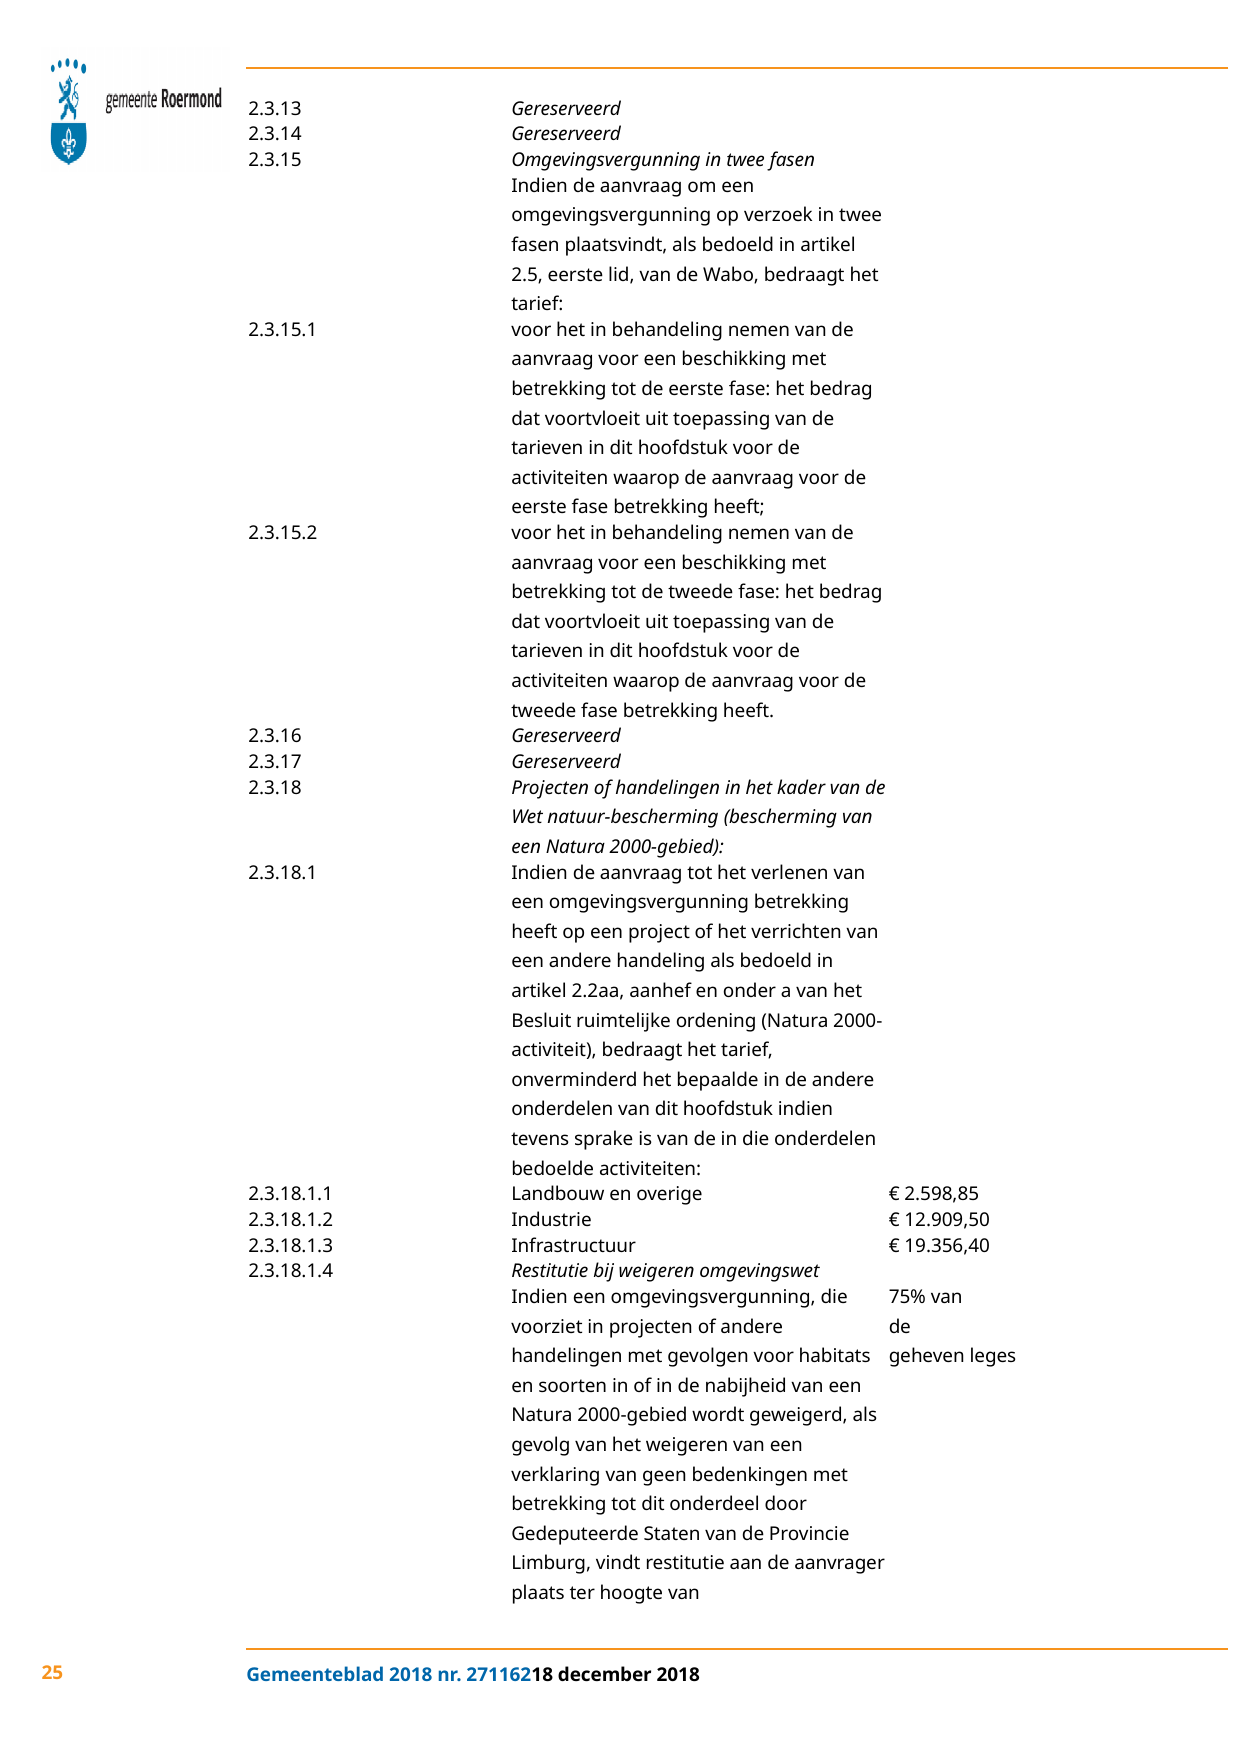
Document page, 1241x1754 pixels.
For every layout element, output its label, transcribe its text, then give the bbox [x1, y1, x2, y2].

table_cell [889, 774, 1152, 859]
table_cell [889, 519, 1152, 722]
table_cell Industrie [511, 1206, 888, 1232]
table_cell Gereserveerd [511, 121, 888, 146]
table_cell Projecten of handelingen in het kader van de Wet natuur-bescherming (bescherming van een Natura 2000-gebied): [511, 774, 888, 859]
table_cell 2.3.18.1.2 [248, 1206, 511, 1232]
table_cell 2.3.14 [248, 121, 511, 146]
table_cell Gereserveerd [511, 748, 888, 774]
table_cell 2.3.13 [248, 95, 511, 121]
table_cell [889, 859, 1152, 1180]
table_cell Infrastructuur [511, 1232, 888, 1258]
table_cell 2.3.15 [248, 146, 511, 172]
table_cell Gereserveerd [511, 95, 888, 121]
table_cell 2.3.16 [248, 723, 511, 748]
table_cell [248, 1283, 511, 1605]
table_cell Gereserveerd [511, 723, 888, 748]
table_cell [889, 748, 1152, 774]
table_cell 2.3.15.2 [248, 519, 511, 722]
table_cell Indien een omgevingsvergunning, die voorziet in projecten of andere handelingen met gevolgen voor habitats en soorten in of in de nabijheid van een Natura 2000-gebied wordt geweigerd, als gevolg van het weigeren van een verklaring van geen bedenkingen met betrekking tot dit onderdeel door Gedeputeerde Staten van de Provincie Limburg, vindt restitutie aan de aanvrager plaats ter hoogte van [511, 1283, 888, 1605]
table_cell 2.3.18.1 [248, 859, 511, 1180]
table_cell [889, 121, 1152, 146]
table_cell Omgevingsvergunning in twee fasen [511, 146, 888, 172]
table_cell € 2.598,85 [889, 1180, 1152, 1206]
table_cell [889, 172, 1152, 316]
table_cell 2.3.18.1.4 [248, 1258, 511, 1283]
table_cell [889, 316, 1152, 519]
table_cell € 12.909,50 [889, 1206, 1152, 1232]
table_cell [889, 1258, 1152, 1283]
table_cell Indien de aanvraag tot het verlenen van een omgevingsvergunning betrekking heeft op een project of het verrichten van een andere handeling als bedoeld in artikel 2.2aa, aanhef en onder a van het Besluit ruimtelijke ordening (Natura 2000-activiteit), bedraagt het tarief, onverminderd het bepaalde in de andere onderdelen van dit hoofdstuk indien tevens sprake is van de in die onderdelen bedoelde activiteiten: [511, 859, 888, 1180]
picture [41, 47, 231, 172]
table_cell [248, 172, 511, 316]
table_cell € 19.356,40 [889, 1232, 1152, 1258]
table_cell [889, 146, 1152, 172]
table_cell Restitutie bij weigeren omgevingswet [511, 1258, 888, 1283]
table_cell [889, 95, 1152, 121]
table_cell 2.3.18.1.1 [248, 1180, 511, 1206]
table_cell 75% van de geheven leges [889, 1283, 1152, 1605]
table_cell Landbouw en overige [511, 1180, 888, 1206]
table_cell [889, 723, 1152, 748]
table_cell Indien de aanvraag om een omgevingsvergunning op verzoek in twee fasen plaatsvindt, als bedoeld in artikel 2.5, eerste lid, van de Wabo, bedraagt het tarief: [511, 172, 888, 316]
table_cell 2.3.18 [248, 774, 511, 859]
table_cell voor het in behandeling nemen van de aanvraag voor een beschikking met betrekking tot de eerste fase: het bedrag dat voortvloeit uit toepassing van de tarieven in dit hoofdstuk voor de activiteiten waarop de aanvraag voor de eerste fase betrekking heeft; [511, 316, 888, 519]
table_cell 2.3.17 [248, 748, 511, 774]
table_cell voor het in behandeling nemen van de aanvraag voor een beschikking met betrekking tot de tweede fase: het bedrag dat voortvloeit uit toepassing van de tarieven in dit hoofdstuk voor de activiteiten waarop de aanvraag voor de tweede fase betrekking heeft. [511, 519, 888, 722]
table_cell 2.3.18.1.3 [248, 1232, 511, 1258]
table_cell 2.3.15.1 [248, 316, 511, 519]
